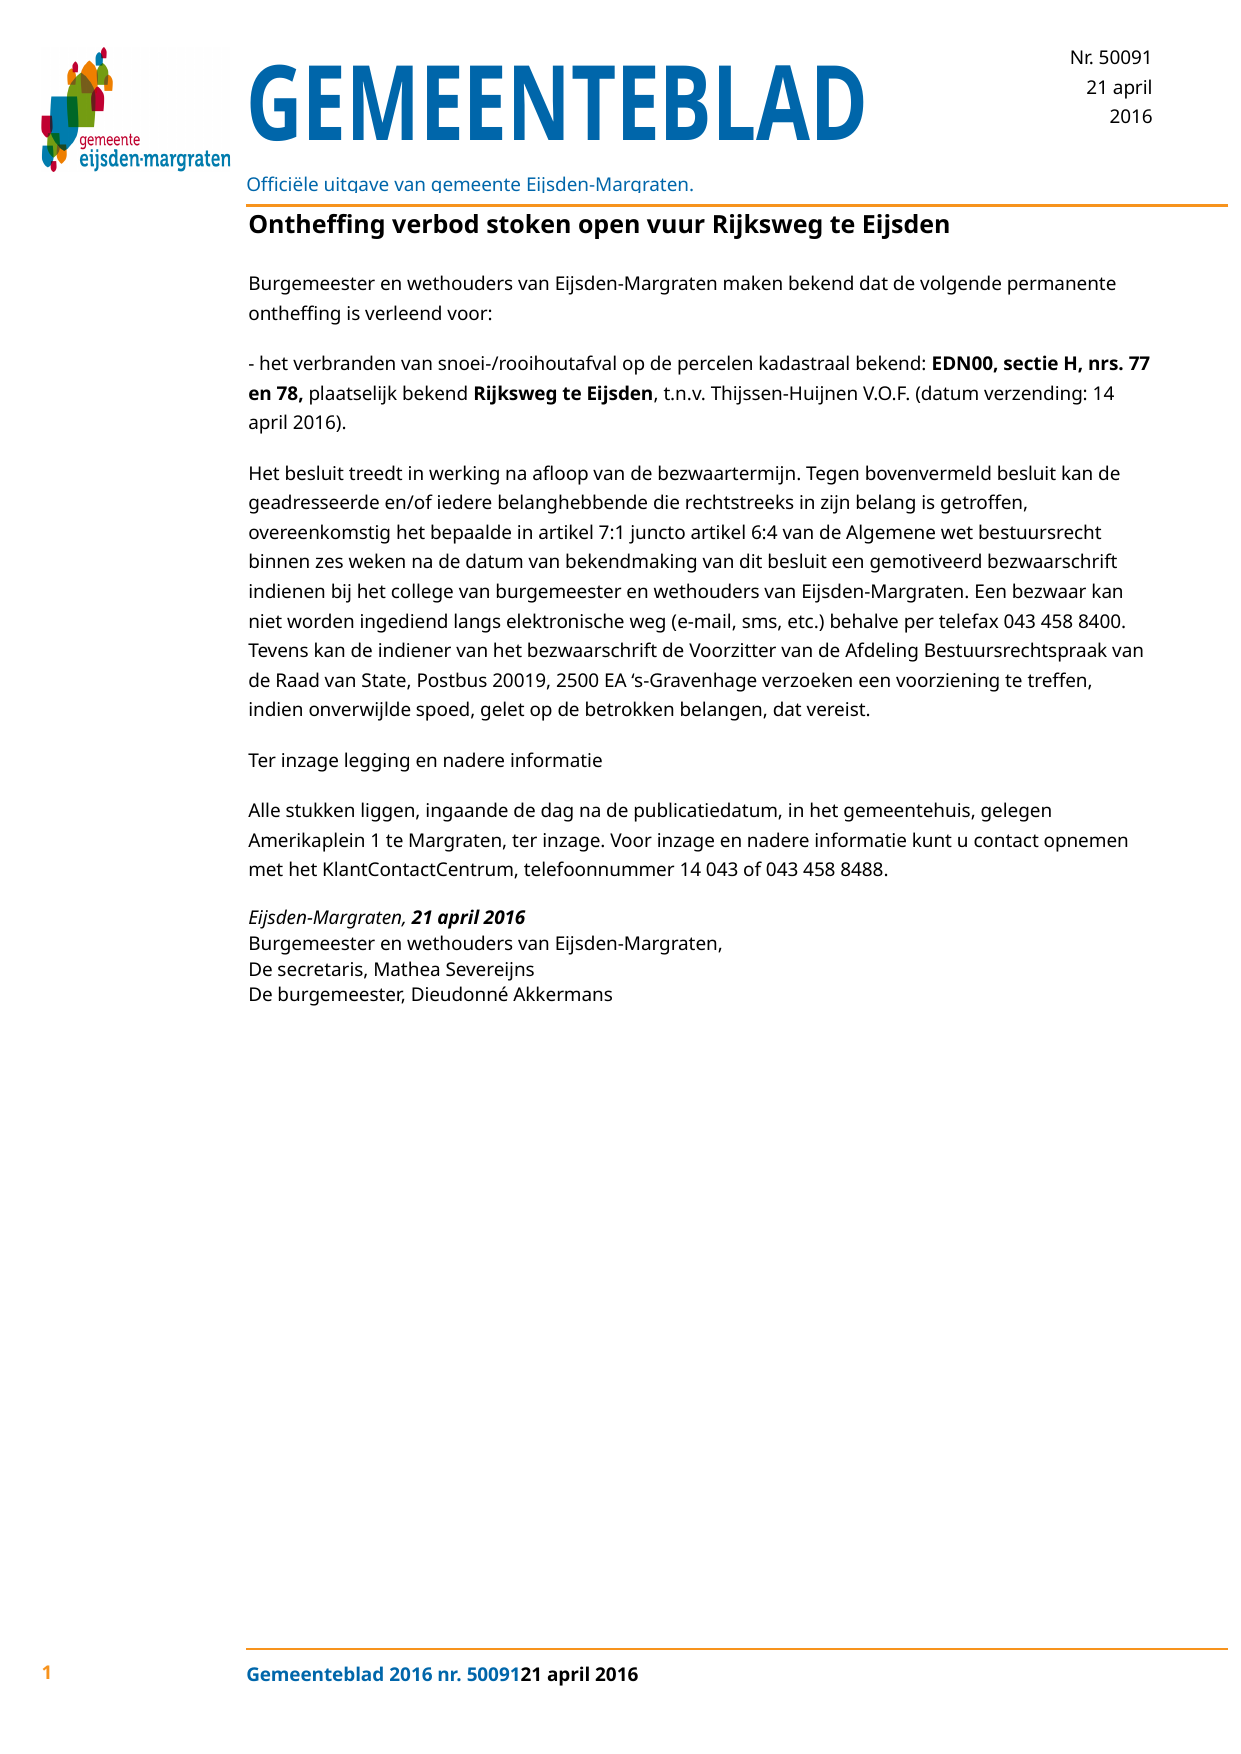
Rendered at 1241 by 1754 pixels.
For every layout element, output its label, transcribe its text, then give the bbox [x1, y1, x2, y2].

text Burgemeester en wethouders van Eijsden-Margraten, [248, 930, 1152, 956]
text Ter inzage legging en nadere informatie [248, 747, 1152, 773]
text Het besluit treedt in werking na afloop van de bezwaartermijn. Tegen bovenvermeld besluit kan de geadresseerde en/of iedere belanghebbende die rechtstreeks in zijn belang is getroffen, overeenkomstig het bepaalde in artikel 7:1 juncto artikel 6:4 van de Algemene wet bestuursrecht binnen zes weken na de datum van bekendmaking van dit besluit een gemotiveerd bezwaarschrift indienen bij het college van burgemeester en wethouders van Eijsden-Margraten. Een bezwaar kan niet worden ingediend langs elektronische weg (e-mail, sms, etc.) behalve per telefax 043 458 8400. Tevens kan de indiener van het bezwaarschrift de Voorzitter van de Afdeling Bestuursrechtspraak van de Raad van State, Postbus 20019, 2500 EA ‘s-Gravenhage verzoeken een voorziening te treffen, indien onverwijlde spoed, gelet op de betrokken belangen, dat vereist. [248, 460, 1152, 722]
picture [41, 47, 231, 172]
text De burgemeester, Dieudonné Akkermans [248, 982, 1152, 1007]
text Eijsden-Margraten, 21 april 2016 [248, 904, 1152, 930]
text Burgemeester en wethouders van Eijsden-Margraten maken bekend dat de volgende permanente ontheffing is verleend voor: [248, 270, 1152, 326]
text Alle stukken liggen, ingaande de dag na de publicatiedatum, in het gemeentehuis, gelegen Amerikaplein 1 te Margraten, ter inzage. Voor inzage en nadere informatie kunt u contact opnemen met het KlantContactCentrum, telefoonnummer 14 043 of 043 458 8488. [248, 797, 1152, 882]
text Ontheffing verbod stoken open vuur Rijksweg te Eijsden [248, 207, 1152, 241]
text - het verbranden van snoei-/rooihoutafval op de percelen kadastraal bekend: EDN00, sectie H, nrs. 77 en 78, plaatselijk bekend Rijksweg te Eijsden, t.n.v. Thijssen-Huijnen V.O.F. (datum verzending: 14 april 2016). [248, 350, 1152, 435]
text De secretaris, Mathea Severeijns [248, 956, 1152, 982]
